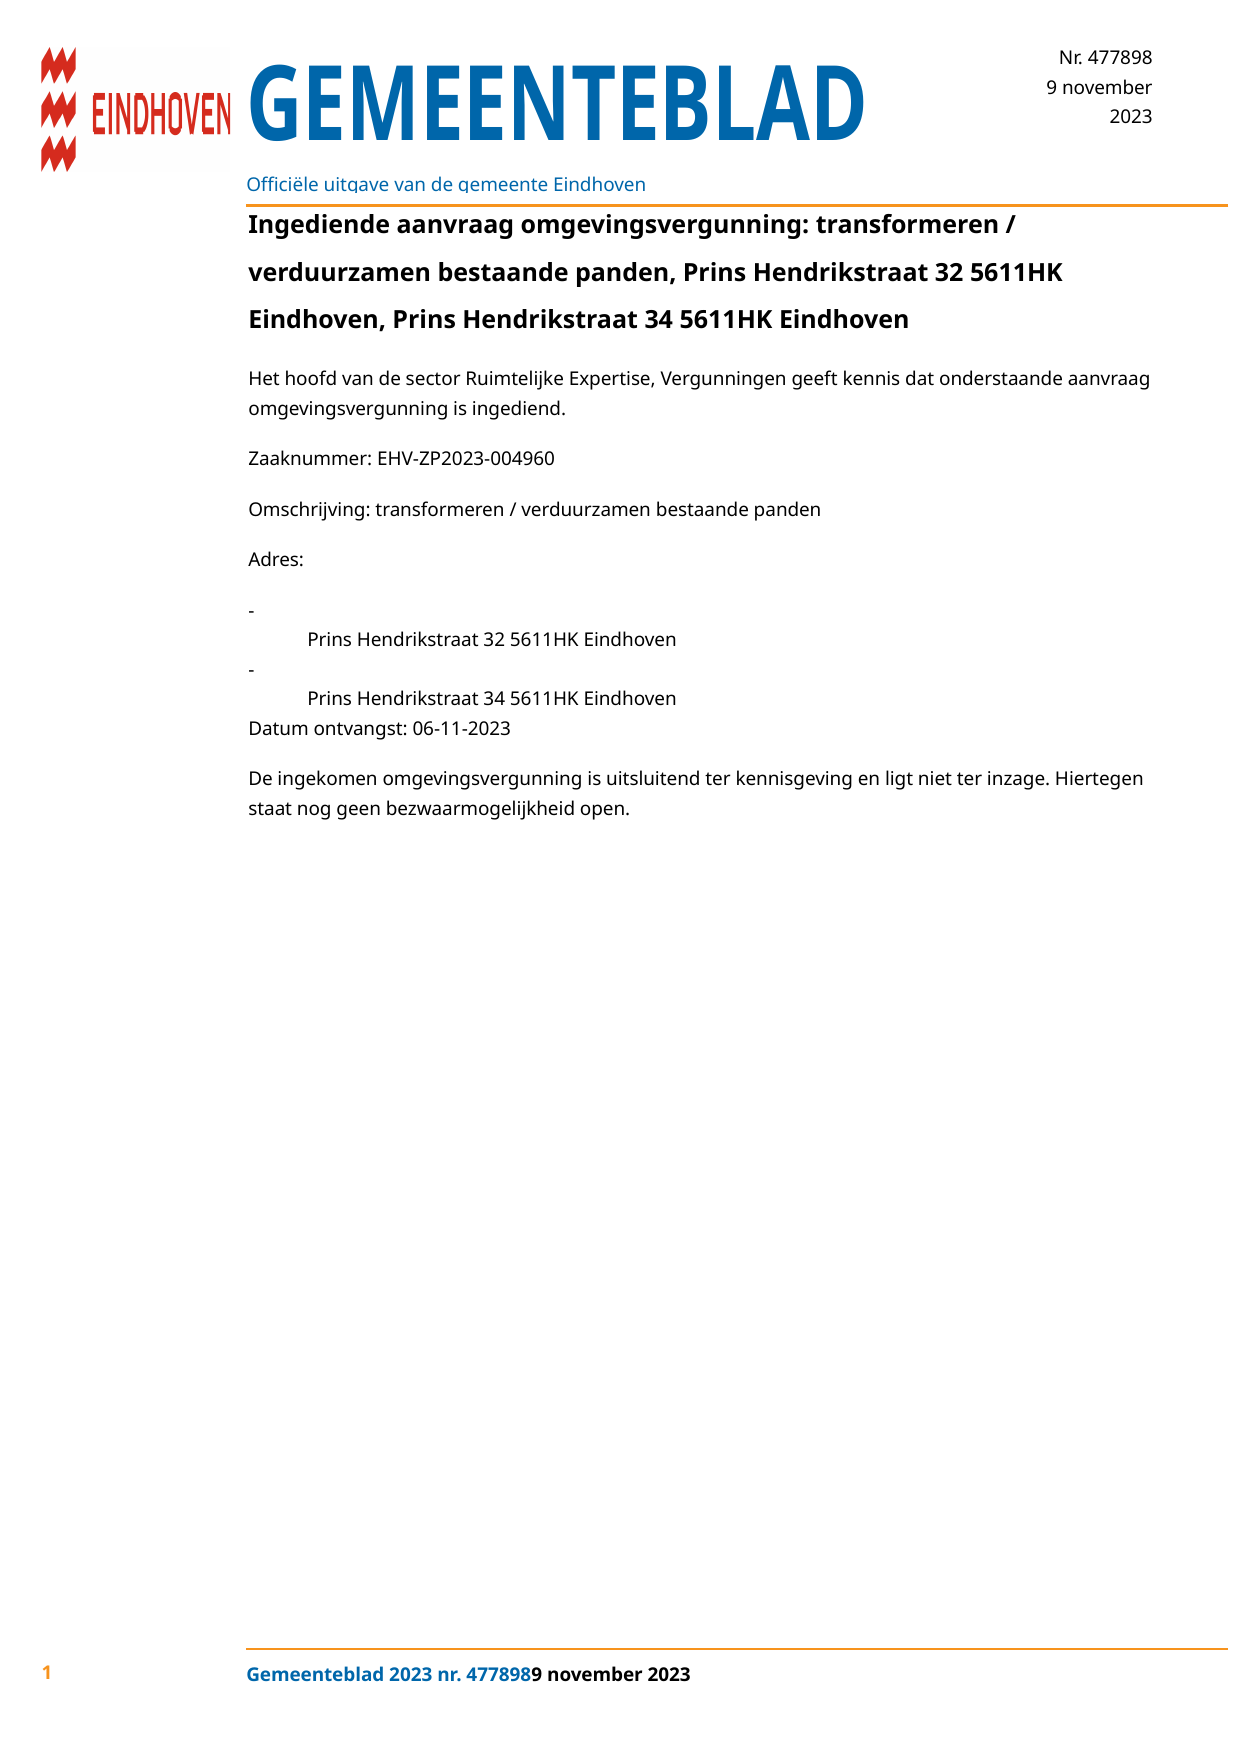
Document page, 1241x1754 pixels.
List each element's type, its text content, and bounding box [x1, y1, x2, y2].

text Datum ontvangst: 06-11-2023 [248, 715, 1152, 741]
text Het hoofd van de sector Ruimtelijke Expertise, Vergunningen geeft kennis dat onderstaande aanvraag omgevingsvergunning is ingediend. [248, 366, 1152, 421]
picture [41, 47, 231, 172]
list Prins Hendrikstraat 32 5611HK Eindhoven [248, 626, 1152, 652]
text Omschrijving: transformeren / verduurzamen bestaande panden [248, 496, 1152, 522]
list Prins Hendrikstraat 34 5611HK Eindhoven [248, 686, 1152, 711]
text Adres: [248, 546, 1152, 572]
text Ingediende aanvraag omgevingsvergunning: transformeren / verduurzamen bestaande panden, Prins Hendrikstraat 32 5611HK Eindhoven, Prins Hendrikstraat 34 5611HK Eindhoven [248, 207, 1152, 336]
text De ingekomen omgevingsvergunning is uitsluitend ter kennisgeving en ligt niet ter inzage. Hiertegen staat nog geen bezwaarmogelijkheid open. [248, 766, 1152, 821]
text Zaaknummer: EHV-ZP2023-004960 [248, 446, 1152, 471]
